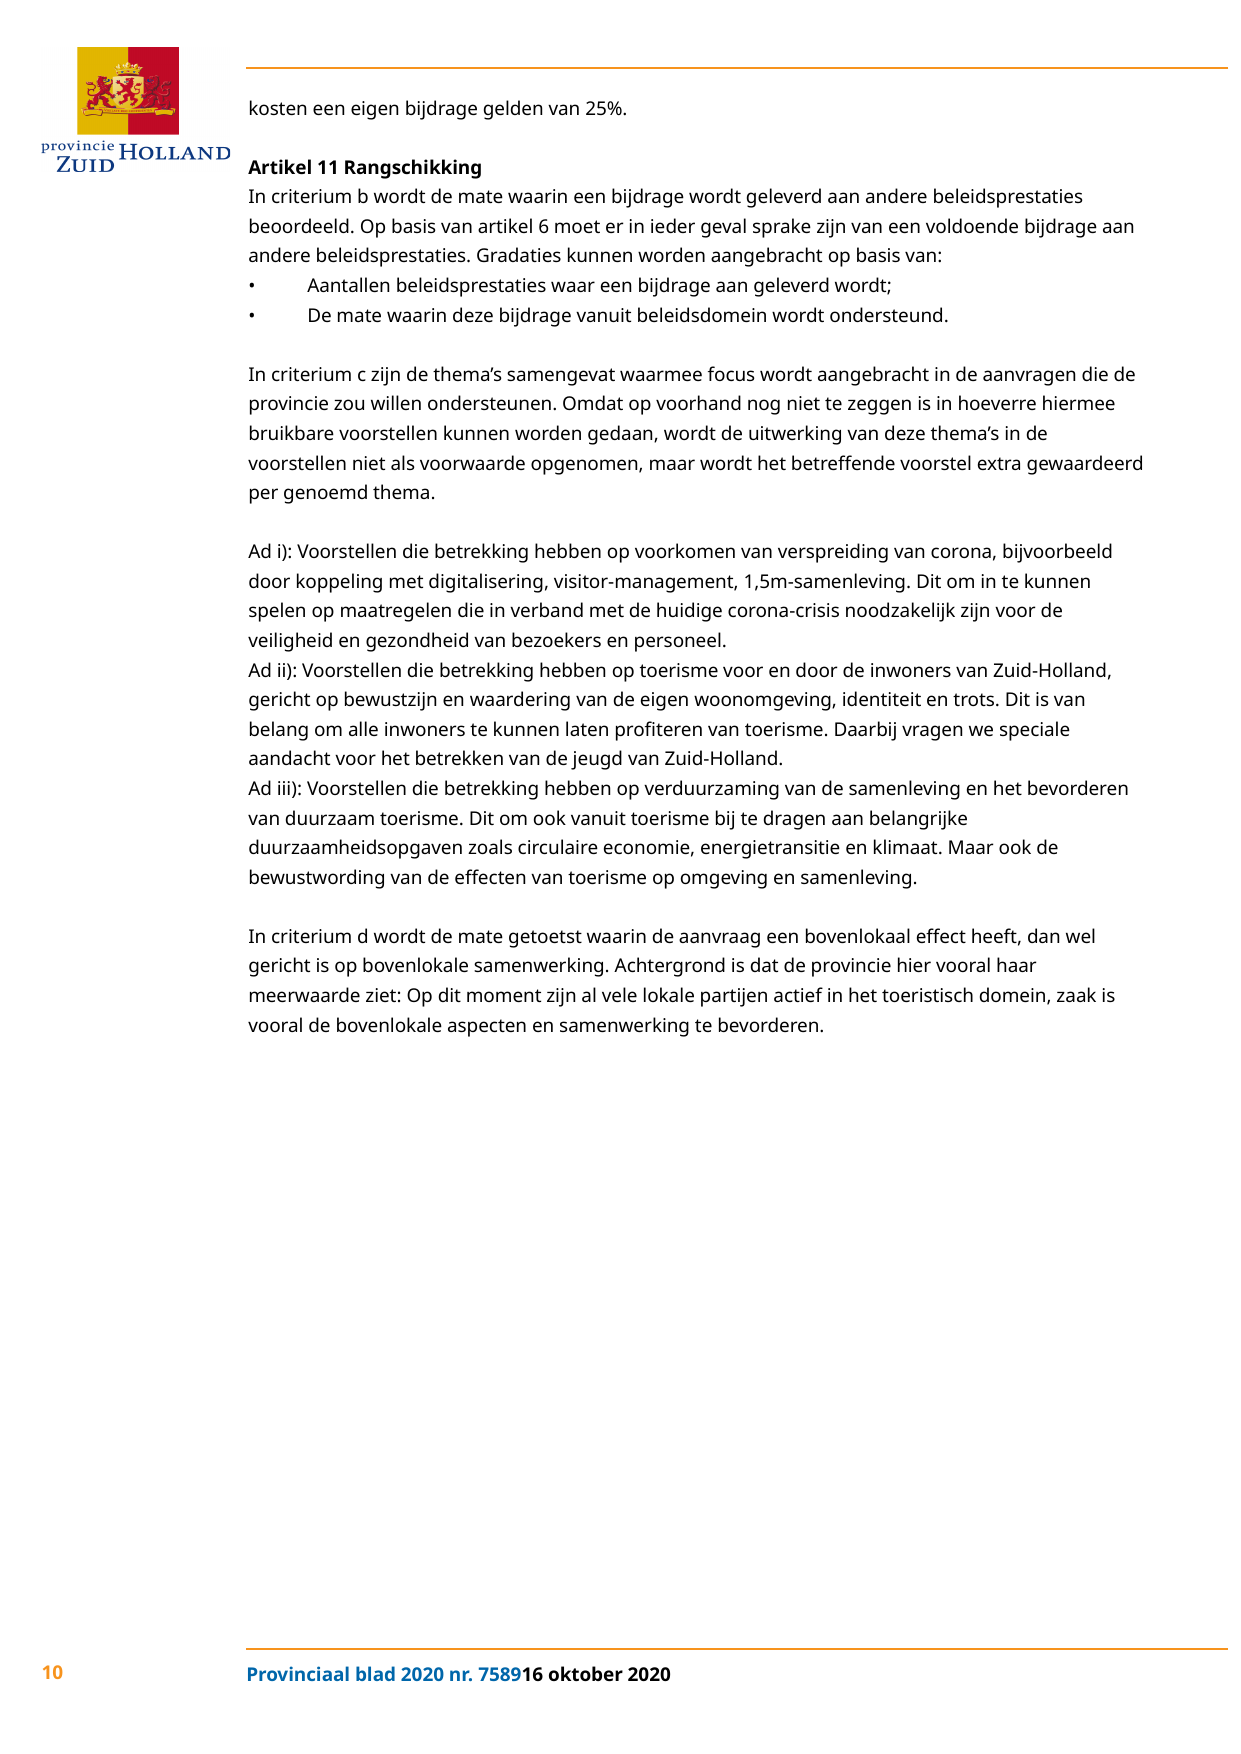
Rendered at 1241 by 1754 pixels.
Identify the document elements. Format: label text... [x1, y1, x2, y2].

list Aantallen beleidsprestaties waar een bijdrage aan geleverd wordt; [248, 272, 1152, 298]
text Ad i): Voorstellen die betrekking hebben op voorkomen van verspreiding van corona, bijvoorbeeld door koppeling met digitalisering, visitor-management, 1,5m-samenleving. Dit om in te kunnen spelen op maatregelen die in verband met de huidige corona-crisis noodzakelijk zijn voor de veiligheid en gezondheid van bezoekers en personeel. [248, 538, 1152, 653]
text In criterium c zijn de thema’s samengevat waarmee focus wordt aangebracht in de aanvragen die de provincie zou willen ondersteunen. Omdat op voorhand nog niet te zeggen is in hoeverre hiermee bruikbare voorstellen kunnen worden gedaan, wordt de uitwerking van deze thema’s in de voorstellen niet als voorwaarde opgenomen, maar wordt het betreffende voorstel extra gewaardeerd per genoemd thema. [248, 361, 1152, 505]
list De mate waarin deze bijdrage vanuit beleidsdomein wordt ondersteund. [248, 302, 1152, 328]
text Ad iii): Voorstellen die betrekking hebben op verduurzaming van de samenleving en het bevorderen van duurzaam toerisme. Dit om ook vanuit toerisme bij te dragen aan belangrijke duurzaamheidsopgaven zoals circulaire economie, energietransitie en klimaat. Maar ook de bewustwording van de effecten van toerisme op omgeving en samenleving. [248, 775, 1152, 890]
text Ad ii): Voorstellen die betrekking hebben op toerisme voor en door de inwoners van Zuid-Holland, gericht op bewustzijn en waardering van de eigen woonomgeving, identiteit en trots. Dit is van belang om alle inwoners te kunnen laten profiteren van toerisme. Daarbij vragen we speciale aandacht voor het betrekken van de jeugd van Zuid-Holland. [248, 657, 1152, 771]
text kosten een eigen bijdrage gelden van 25%. [248, 95, 1152, 121]
text Artikel 11 Rangschikking [248, 154, 1152, 180]
text In criterium b wordt de mate waarin een bijdrage wordt geleverd aan andere beleidsprestaties beoordeeld. Op basis van artikel 6 moet er in ieder geval sprake zijn van een voldoende bijdrage aan andere beleidsprestaties. Gradaties kunnen worden aangebracht op basis van: [248, 183, 1152, 268]
text In criterium d wordt de mate getoetst waarin de aanvraag een bovenlokaal effect heeft, dan wel gericht is op bovenlokale samenwerking. Achtergrond is dat de provincie hier vooral haar meerwaarde ziet: Op dit moment zijn al vele lokale partijen actief in het toeristisch domein, zaak is vooral de bovenlokale aspecten en samenwerking te bevorderen. [248, 923, 1152, 1038]
picture [41, 47, 231, 172]
